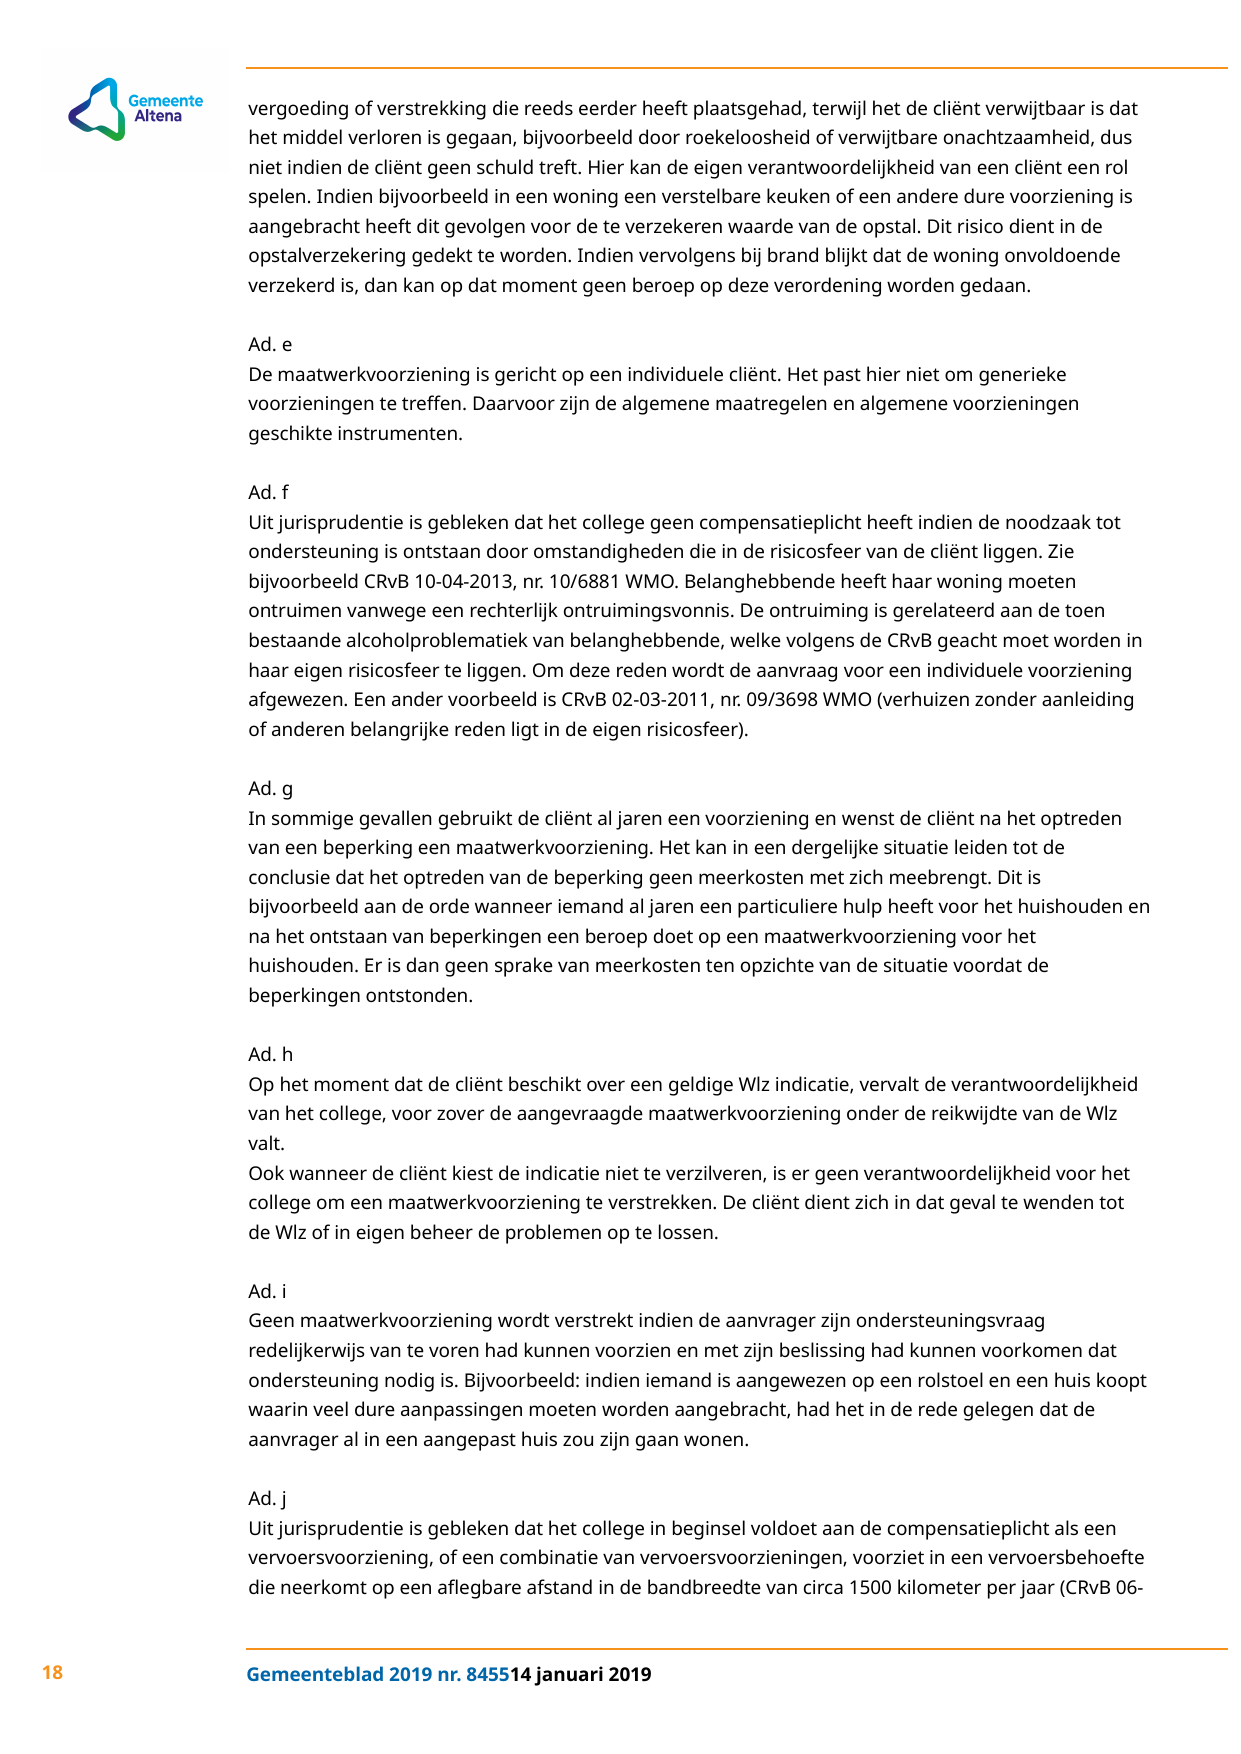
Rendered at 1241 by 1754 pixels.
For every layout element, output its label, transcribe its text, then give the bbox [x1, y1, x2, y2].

text In sommige gevallen gebruikt de cliënt al jaren een voorziening en wenst de cliënt na het optreden van een beperking een maatwerkvoorziening. Het kan in een dergelijke situatie leiden tot de conclusie dat het optreden van de beperking geen meerkosten met zich meebrengt. Dit is bijvoorbeeld aan de orde wanneer iemand al jaren een particuliere hulp heeft voor het huishouden en na het ontstaan van beperkingen een beroep doet op een maatwerkvoorziening voor het huishouden. Er is dan geen sprake van meerkosten ten opzichte van de situatie voordat de beperkingen ontstonden. [248, 805, 1152, 1008]
text Ad. h [248, 1041, 1152, 1067]
text Ad. g [248, 775, 1152, 801]
text Uit jurisprudentie is gebleken dat het college in beginsel voldoet aan de compensatieplicht als een vervoersvoorziening, of een combinatie van vervoersvoorzieningen, voorziet in een vervoersbehoefte die neerkomt op een aflegbare afstand in de bandbreedte van circa 1500 kilometer per jaar (CRvB 06- [248, 1515, 1152, 1600]
text Ad. j [248, 1485, 1152, 1511]
text Geen maatwerkvoorziening wordt verstrekt indien de aanvrager zijn ondersteuningsvraag redelijkerwijs van te voren had kunnen voorzien en met zijn beslissing had kunnen voorkomen dat ondersteuning nodig is. Bijvoorbeeld: indien iemand is aangewezen op een rolstoel en een huis koopt waarin veel dure aanpassingen moeten worden aangebracht, had het in de rede gelegen dat de aanvrager al in een aangepast huis zou zijn gaan wonen. [248, 1308, 1152, 1452]
picture [41, 47, 231, 172]
text Ad. e [248, 331, 1152, 357]
text De maatwerkvoorziening is gericht op een individuele cliënt. Het past hier niet om generieke voorzieningen te treffen. Daarvoor zijn de algemene maatregelen en algemene voorzieningen geschikte instrumenten. [248, 361, 1152, 446]
text Ad. f [248, 479, 1152, 505]
text Ook wanneer de cliënt kiest de indicatie niet te verzilveren, is er geen verantwoordelijkheid voor het college om een maatwerkvoorziening te verstrekken. De cliënt dient zich in dat geval te wenden tot de Wlz of in eigen beheer de problemen op te lossen. [248, 1160, 1152, 1245]
text Uit jurisprudentie is gebleken dat het college geen compensatieplicht heeft indien de noodzaak tot ondersteuning is ontstaan door omstandigheden die in de risicosfeer van de cliënt liggen. Zie bijvoorbeeld CRvB 10-04-2013, nr. 10/6881 WMO. Belanghebbende heeft haar woning moeten ontruimen vanwege een rechterlijk ontruimingsvonnis. De ontruiming is gerelateerd aan de toen bestaande alcoholproblematiek van belanghebbende, welke volgens de CRvB geacht moet worden in haar eigen risicosfeer te liggen. Om deze reden wordt de aanvraag voor een individuele voorziening afgewezen. Een ander voorbeeld is CRvB 02-03-2011, nr. 09/3698 WMO (verhuizen zonder aanleiding of anderen belangrijke reden ligt in de eigen risicosfeer). [248, 509, 1152, 742]
text Ad. i [248, 1278, 1152, 1304]
text Op het moment dat de cliënt beschikt over een geldige Wlz indicatie, vervalt de verantwoordelijkheid van het college, voor zover de aangevraagde maatwerkvoorziening onder de reikwijdte van de Wlz valt. [248, 1071, 1152, 1156]
text vergoeding of verstrekking die reeds eerder heeft plaatsgehad, terwijl het de cliënt verwijtbaar is dat het middel verloren is gegaan, bijvoorbeeld door roekeloosheid of verwijtbare onachtzaamheid, dus niet indien de cliënt geen schuld treft. Hier kan de eigen verantwoordelijkheid van een cliënt een rol spelen. Indien bijvoorbeeld in een woning een verstelbare keuken of een andere dure voorziening is aangebracht heeft dit gevolgen voor de te verzekeren waarde van de opstal. Dit risico dient in de opstalverzekering gedekt te worden. Indien vervolgens bij brand blijkt dat de woning onvoldoende verzekerd is, dan kan op dat moment geen beroep op deze verordening worden gedaan. [248, 95, 1152, 298]
